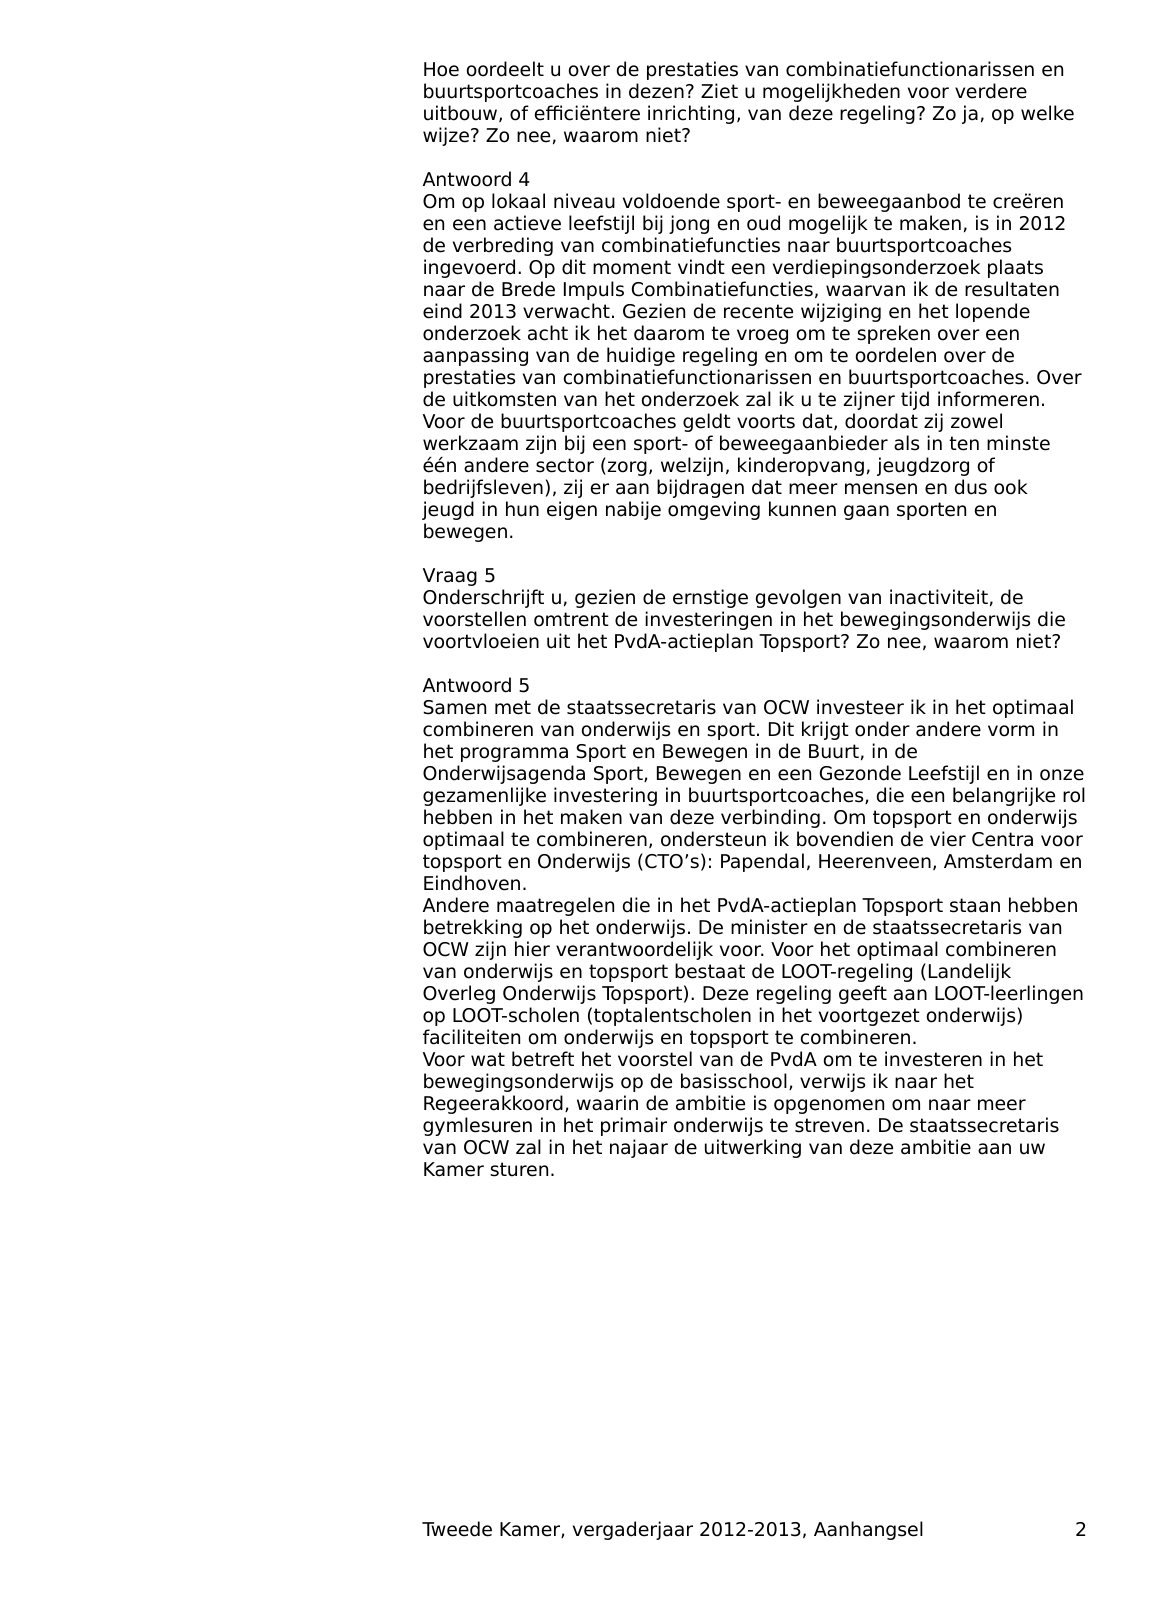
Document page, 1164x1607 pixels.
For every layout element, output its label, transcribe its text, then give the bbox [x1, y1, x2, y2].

text Antwoord 5 [422, 675, 1087, 697]
text Samen met de staatssecretaris van OCW investeer ik in het optimaal combineren van onderwijs en sport. Dit krijgt onder andere vorm in het programma Sport en Bewegen in de Buurt, in de Onderwijsagenda Sport, Bewegen en een Gezonde Leefstijl en in onze gezamenlijke investering in buurtsportcoaches, die een belangrijke rol hebben in het maken van deze verbinding. Om topsport en onderwijs optimaal te combineren, ondersteun ik bovendien de vier Centra voor topsport en Onderwijs (CTO’s): Papendal, Heerenveen, Amsterdam en Eindhoven. [422, 697, 1087, 895]
text Voor wat betreft het voorstel van de PvdA om te investeren in het bewegingsonderwijs op de basisschool, verwijs ik naar het Regeerakkoord, waarin de ambitie is opgenomen om naar meer gymlesuren in het primair onderwijs te streven. De staatssecretaris van OCW zal in het najaar de uitwerking van deze ambitie aan uw Kamer sturen. [422, 1049, 1087, 1181]
text Hoe oordeelt u over de prestaties van combinatiefunctionarissen en buurtsportcoaches in dezen? Ziet u mogelijkheden voor verdere uitbouw, of efficiëntere inrichting, van deze regeling? Zo ja, op welke wijze? Zo nee, waarom niet? [422, 59, 1087, 147]
text Vraag 5 [422, 565, 1087, 587]
text Andere maatregelen die in het PvdA-actieplan Topsport staan hebben betrekking op het onderwijs. De minister en de staatssecretaris van OCW zijn hier verantwoordelijk voor. Voor het optimaal combineren van onderwijs en topsport bestaat de LOOT-regeling (Landelijk Overleg Onderwijs Topsport). Deze regeling geeft aan LOOT-leerlingen op LOOT-scholen (toptalentscholen in het voortgezet onderwijs) faciliteiten om onderwijs en topsport te combineren. [422, 895, 1087, 1049]
text Onderschrijft u, gezien de ernstige gevolgen van inactiviteit, de voorstellen omtrent de investeringen in het bewegingsonderwijs die voortvloeien uit het PvdA-actieplan Topsport? Zo nee, waarom niet? [422, 587, 1087, 653]
text Antwoord 4 [422, 169, 1087, 191]
text Om op lokaal niveau voldoende sport- en beweegaanbod te creëren en een actieve leefstijl bij jong en oud mogelijk te maken, is in 2012 de verbreding van combinatiefuncties naar buurtsportcoaches ingevoerd. Op dit moment vindt een verdiepingsonderzoek plaats naar de Brede Impuls Combinatiefuncties, waarvan ik de resultaten eind 2013 verwacht. Gezien de recente wijziging en het lopende onderzoek acht ik het daarom te vroeg om te spreken over een aanpassing van de huidige regeling en om te oordelen over de prestaties van combinatiefunctionarissen en buurtsportcoaches. Over de uitkomsten van het onderzoek zal ik u te zijner tijd informeren. Voor de buurtsportcoaches geldt voorts dat, doordat zij zowel werkzaam zijn bij een sport- of beweegaanbieder als in ten minste één andere sector (zorg, welzijn, kinderopvang, jeugdzorg of bedrijfsleven), zij er aan bijdragen dat meer mensen en dus ook jeugd in hun eigen nabije omgeving kunnen gaan sporten en bewegen. [422, 191, 1087, 543]
